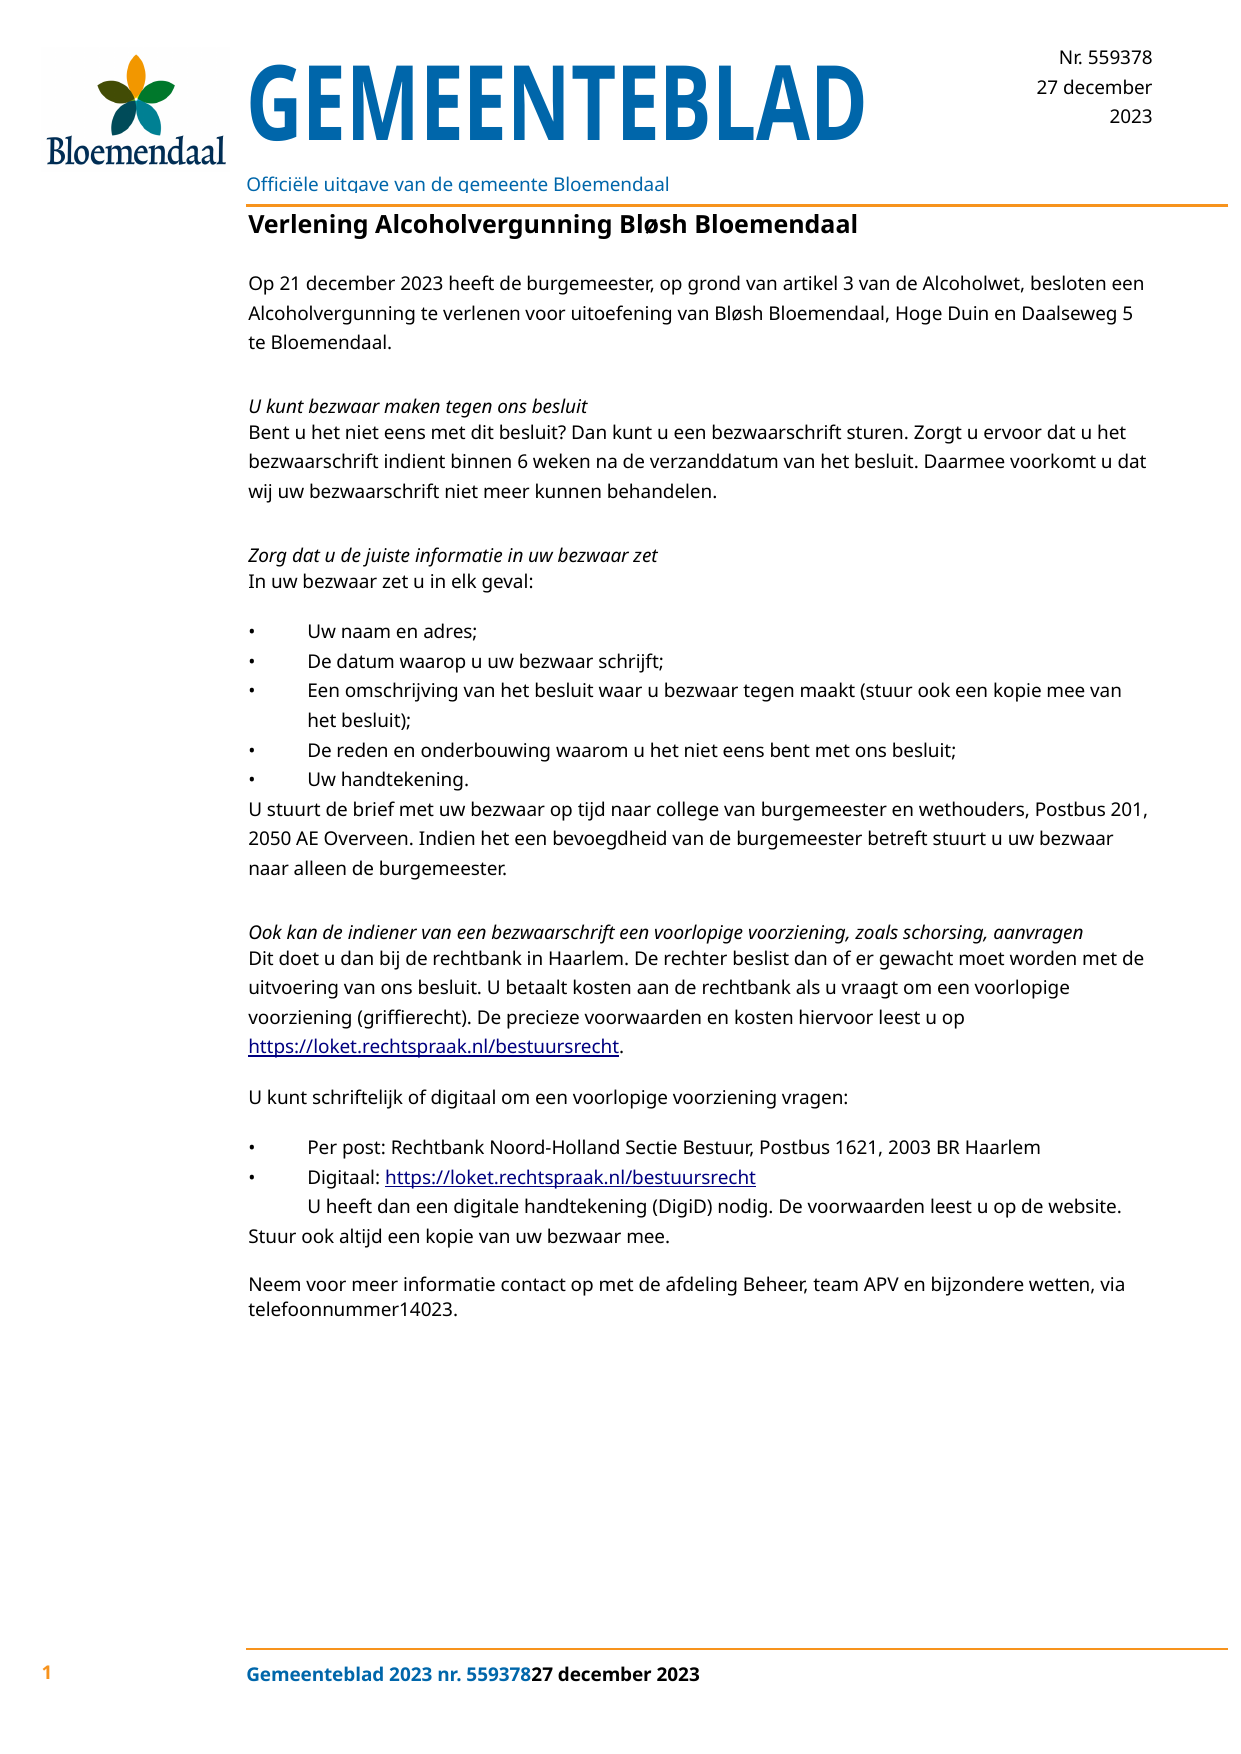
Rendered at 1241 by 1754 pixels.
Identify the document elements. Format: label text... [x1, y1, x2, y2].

text Stuur ook altijd een kopie van uw bezwaar mee. [248, 1223, 1152, 1249]
text In uw bezwaar zet u in elk geval: [248, 568, 1152, 594]
picture [41, 47, 231, 172]
text Bent u het niet eens met dit besluit? Dan kunt u een bezwaarschrift sturen. Zorgt u ervoor dat u het bezwaarschrift indient binnen 6 weken na de verzanddatum van het besluit. Daarmee voorkomt u dat wij uw bezwaarschrift niet meer kunnen behandelen. [248, 419, 1152, 504]
text Neem voor meer informatie contact op met de afdeling Beheer, team APV en bijzondere wetten, via telefoonnummer14023. [248, 1271, 1152, 1322]
list Per post: Rechtbank Noord-Holland Sectie Bestuur, Postbus 1621, 2003 BR Haarlem [248, 1134, 1152, 1160]
text Dit doet u dan bij de rechtbank in Haarlem. De rechter beslist dan of er gewacht moet worden met de uitvoering van ons besluit. U betaalt kosten aan de rechtbank als u vraagt om een voorlopige voorziening (griffierecht). De precieze voorwaarden en kosten hiervoor leest u op https://loket.rechtspraak.nl/bestuursrecht. [248, 945, 1152, 1059]
text U kunt schriftelijk of digitaal om een voorlopige voorziening vragen: [248, 1084, 1152, 1110]
list U heeft dan een digitale handtekening (DigiD) nodig. De voorwaarden leest u op de website. [248, 1193, 1152, 1219]
list Een omschrijving van het besluit waar u bezwaar tegen maakt (stuur ook een kopie mee van het besluit); [248, 678, 1152, 733]
text Op 21 december 2023 heeft de burgemeester, op grond van artikel 3 van de Alcoholwet, besloten een Alcoholvergunning te verlenen voor uitoefening van Bløsh Bloemendaal, Hoge Duin en Daalseweg 5 te Bloemendaal. [248, 270, 1152, 355]
list Uw handtekening. [248, 766, 1152, 792]
text U kunt bezwaar maken tegen ons besluit [248, 393, 1152, 419]
text Zorg dat u de juiste informatie in uw bezwaar zet [248, 542, 1152, 568]
text U stuurt de brief met uw bezwaar op tijd naar college van burgemeester en wethouders, Postbus 201, 2050 AE Overveen. Indien het een bevoegdheid van de burgemeester betreft stuurt u uw bezwaar naar alleen de burgemeester. [248, 796, 1152, 881]
text Ook kan de indiener van een bezwaarschrift een voorlopige voorziening, zoals schorsing, aanvragen [248, 919, 1152, 945]
list Uw naam en adres; [248, 618, 1152, 644]
list De datum waarop u uw bezwaar schrijft; [248, 648, 1152, 674]
text Verlening Alcoholvergunning Bløsh Bloemendaal [248, 207, 1152, 241]
list Digitaal: https://loket.rechtspraak.nl/bestuursrecht [248, 1164, 1152, 1190]
list De reden en onderbouwing waarom u het niet eens bent met ons besluit; [248, 737, 1152, 762]
